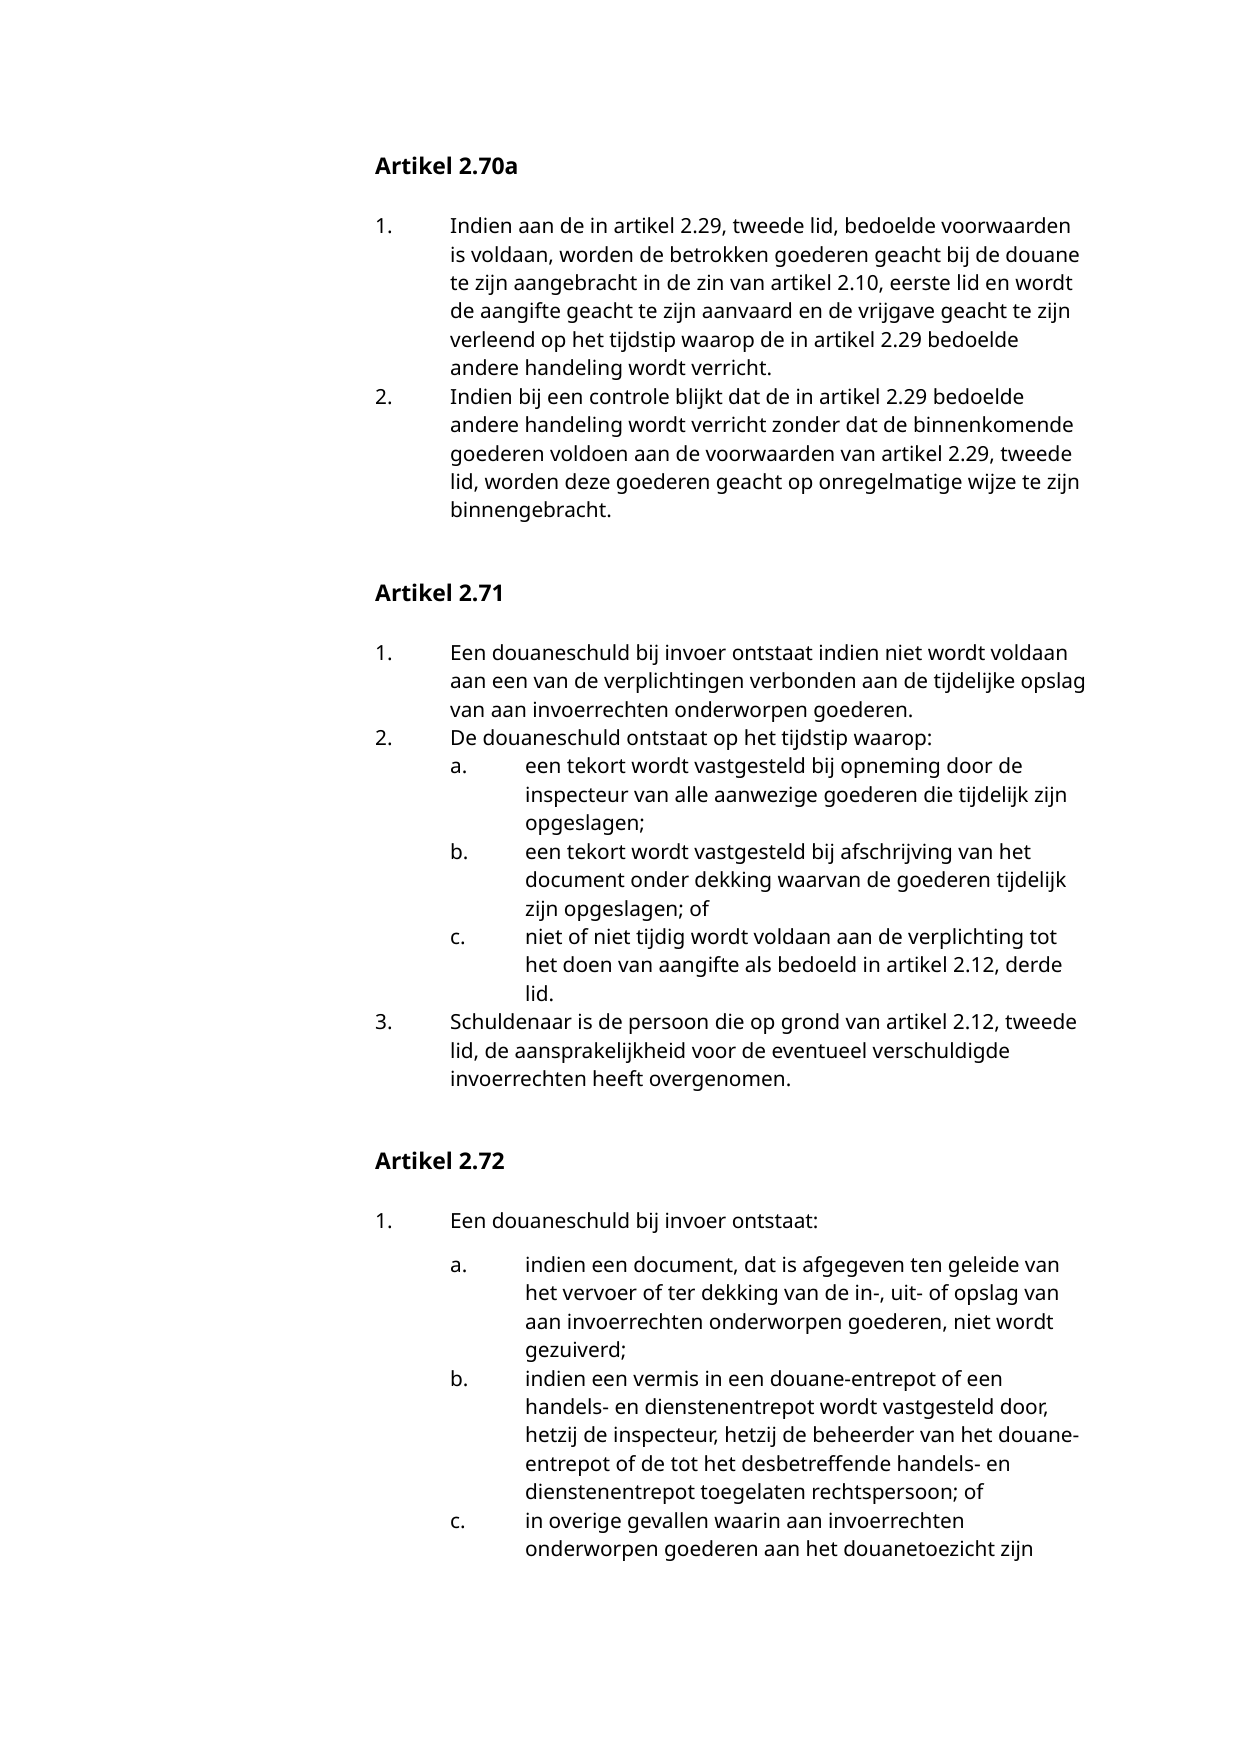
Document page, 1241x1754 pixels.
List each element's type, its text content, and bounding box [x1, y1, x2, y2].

subtitle Artikel 2.72 [375, 1145, 1090, 1177]
list een tekort wordt vastgesteld bij afschrijving van het document onder dekking waarvan de goederen tijdelijk zijn opgeslagen; of [450, 837, 1090, 922]
list Indien aan de in artikel 2.29, tweede lid, bedoelde voorwaarden is voldaan, worden de betrokken goederen geacht bij de douane te zijn aangebracht in de zin van artikel 2.10, eerste lid en wordt de aangifte geacht te zijn aanvaard en de vrijgave geacht te zijn verleend op het tijdstip waarop de in artikel 2.29 bedoelde andere handeling wordt verricht. [375, 211, 1090, 382]
list Indien bij een controle blijkt dat de in artikel 2.29 bedoelde andere handeling wordt verricht zonder dat de binnenkomende goederen voldoen aan de voorwaarden van artikel 2.29, tweede lid, worden deze goederen geacht op onregelmatige wijze te zijn binnengebracht. [375, 382, 1090, 524]
list in overige gevallen waarin aan invoerrechten onderworpen goederen aan het douanetoezicht zijn [450, 1506, 1090, 1563]
list indien een vermis in een douane-entrepot of een handels- en dienstenentrepot wordt vastgesteld door, hetzij de inspecteur, hetzij de beheerder van het douane-entrepot of de tot het desbetreffende handels- en dienstenentrepot toegelaten rechtspersoon; of [450, 1364, 1090, 1506]
subtitle Artikel 2.71 [375, 577, 1090, 608]
list indien een document, dat is afgegeven ten geleide van het vervoer of ter dekking van de in-, uit- of opslag van aan invoerrechten onderworpen goederen, niet wordt gezuiverd; [450, 1250, 1090, 1364]
list Schuldenaar is de persoon die op grond van artikel 2.12, tweede lid, de aansprakelijkheid voor de eventueel verschuldigde invoerrechten heeft overgenomen. [375, 1007, 1090, 1093]
list Een douaneschuld bij invoer ontstaat indien niet wordt voldaan aan een van de verplichtingen verbonden aan de tijdelijke opslag van aan invoerrechten onderworpen goederen. [375, 638, 1090, 723]
list een tekort wordt vastgesteld bij opneming door de inspecteur van alle aanwezige goederen die tijdelijk zijn opgeslagen; [450, 752, 1090, 837]
list De douaneschuld ontstaat op het tijdstip waarop: [375, 723, 1090, 752]
list Een douaneschuld bij invoer ontstaat: [375, 1207, 1090, 1235]
subtitle Artikel 2.70a [375, 150, 1090, 181]
list niet of niet tijdig wordt voldaan aan de verplichting tot het doen van aangifte als bedoeld in artikel 2.12, derde lid. [450, 922, 1090, 1007]
